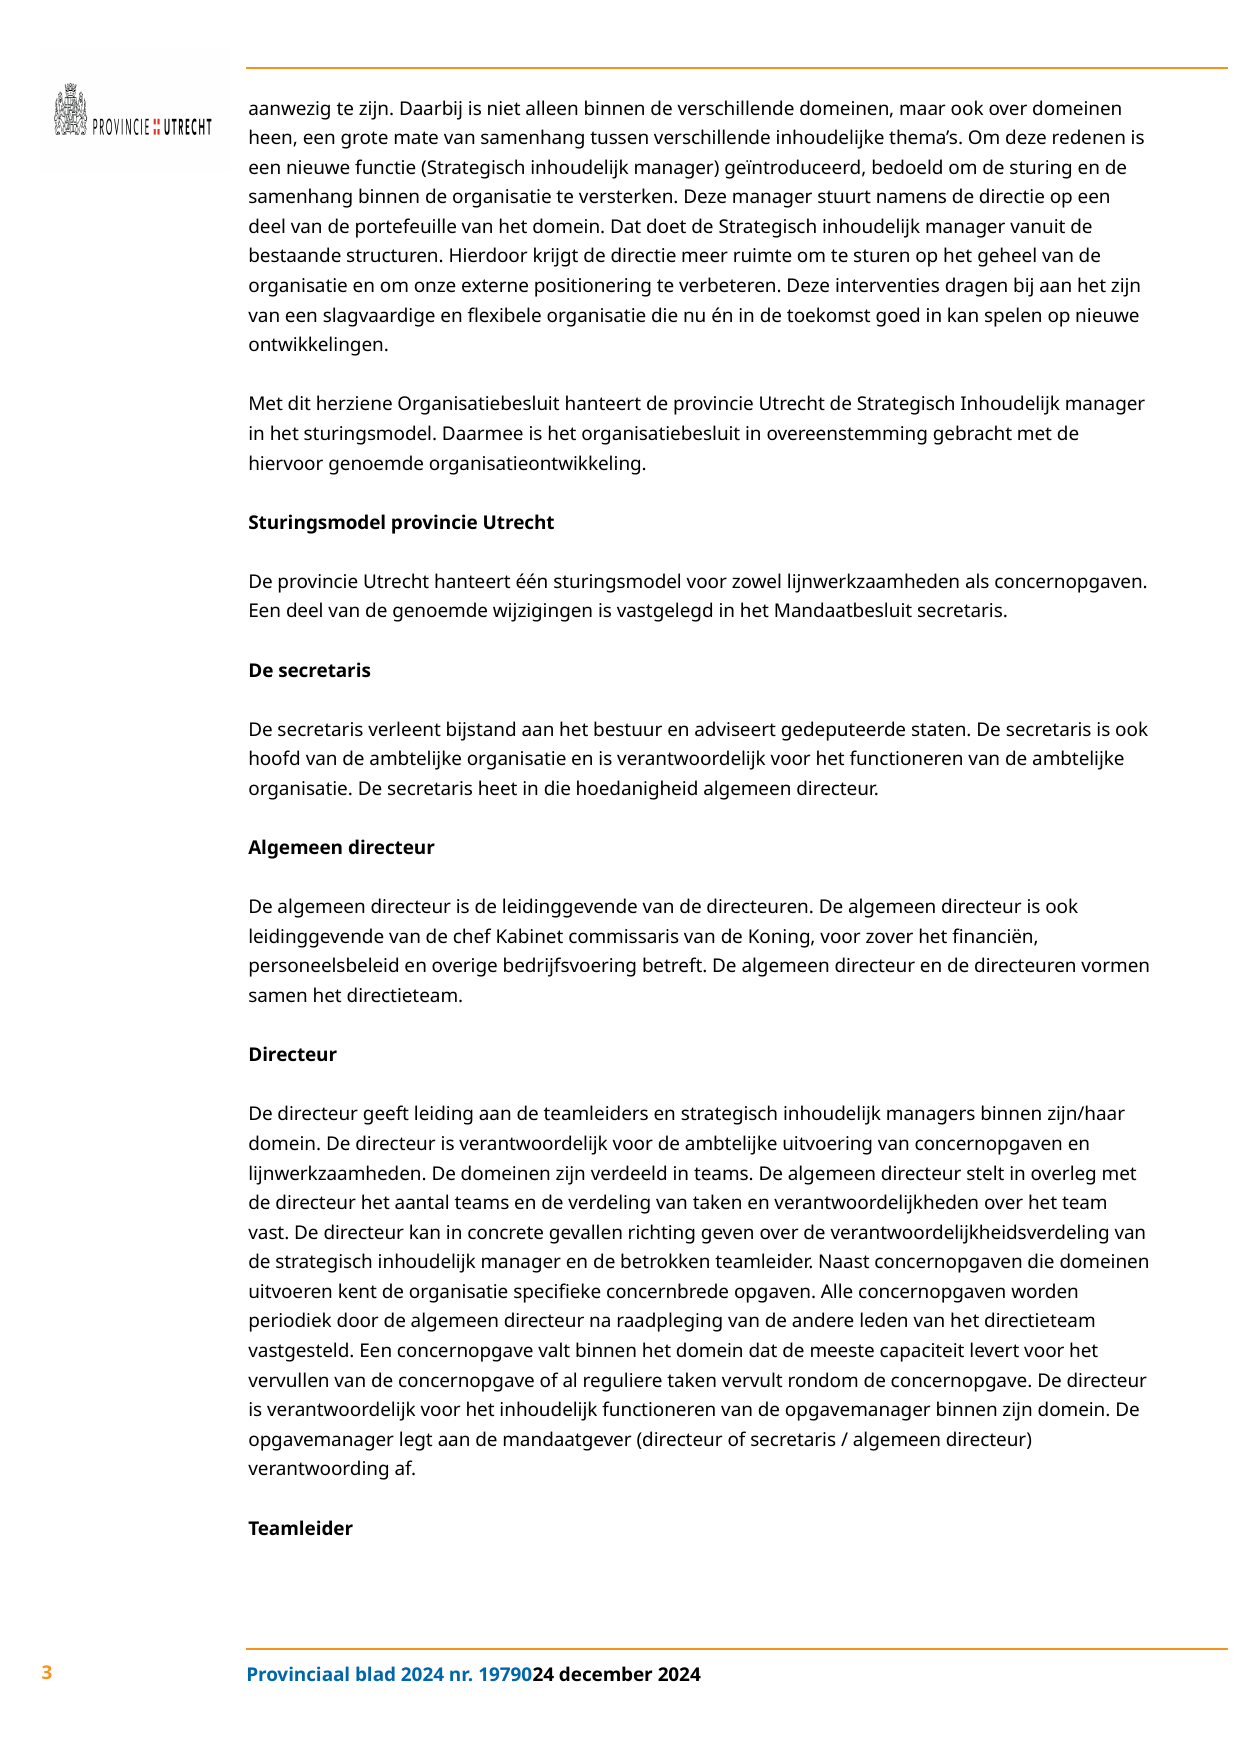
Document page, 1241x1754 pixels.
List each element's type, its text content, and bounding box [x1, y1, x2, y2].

text aanwezig te zijn. Daarbij is niet alleen binnen de verschillende domeinen, maar ook over domeinen heen, een grote mate van samenhang tussen verschillende inhoudelijke thema’s. Om deze redenen is een nieuwe functie (Strategisch inhoudelijk manager) geïntroduceerd, bedoeld om de sturing en de samenhang binnen de organisatie te versterken. Deze manager stuurt namens de directie op een deel van de portefeuille van het domein. Dat doet de Strategisch inhoudelijk manager vanuit de bestaande structuren. Hierdoor krijgt de directie meer ruimte om te sturen op het geheel van de organisatie en om onze externe positionering te verbeteren. Deze interventies dragen bij aan het zijn van een slagvaardige en flexibele organisatie die nu én in de toekomst goed in kan spelen op nieuwe ontwikkelingen. [248, 95, 1152, 357]
text De provincie Utrecht hanteert één sturingsmodel voor zowel lijnwerkzaamheden als concernopgaven. Een deel van de genoemde wijzigingen is vastgelegd in het Mandaatbesluit secretaris. [248, 568, 1152, 623]
text De algemeen directeur is de leidinggevende van de directeuren. De algemeen directeur is ook leidinggevende van de chef Kabinet commissaris van de Koning, voor zover het financiën, personeelsbeleid en overige bedrijfsvoering betreft. De algemeen directeur en de directeuren vormen samen het directieteam. [248, 893, 1152, 1008]
text Algemeen directeur [248, 834, 1152, 860]
picture [41, 47, 231, 172]
text Met dit herziene Organisatiebesluit hanteert de provincie Utrecht de Strategisch Inhoudelijk manager in het sturingsmodel. Daarmee is het organisatiebesluit in overeenstemming gebracht met de hiervoor genoemde organisatieontwikkeling. [248, 391, 1152, 476]
text Directeur [248, 1041, 1152, 1067]
text Sturingsmodel provincie Utrecht [248, 509, 1152, 535]
text De secretaris verleent bijstand aan het bestuur en adviseert gedeputeerde staten. De secretaris is ook hoofd van de ambtelijke organisatie en is verantwoordelijk voor het functioneren van de ambtelijke organisatie. De secretaris heet in die hoedanigheid algemeen directeur. [248, 716, 1152, 801]
text De directeur geeft leiding aan de teamleiders en strategisch inhoudelijk managers binnen zijn/haar domein. De directeur is verantwoordelijk voor de ambtelijke uitvoering van concernopgaven en lijnwerkzaamheden. De domeinen zijn verdeeld in teams. De algemeen directeur stelt in overleg met de directeur het aantal teams en de verdeling van taken en verantwoordelijkheden over het team vast. De directeur kan in concrete gevallen richting geven over de verantwoordelijkheidsverdeling van de strategisch inhoudelijk manager en de betrokken teamleider. Naast concernopgaven die domeinen uitvoeren kent de organisatie specifieke concernbrede opgaven. Alle concernopgaven worden periodiek door de algemeen directeur na raadpleging van de andere leden van het directieteam vastgesteld. Een concernopgave valt binnen het domein dat de meeste capaciteit levert voor het vervullen van de concernopgave of al reguliere taken vervult rondom de concernopgave. De directeur is verantwoordelijk voor het inhoudelijk functioneren van de opgavemanager binnen zijn domein. De opgavemanager legt aan de mandaatgever (directeur of secretaris / algemeen directeur) verantwoording af. [248, 1101, 1152, 1481]
text De secretaris [248, 657, 1152, 683]
text Teamleider [248, 1515, 1152, 1541]
